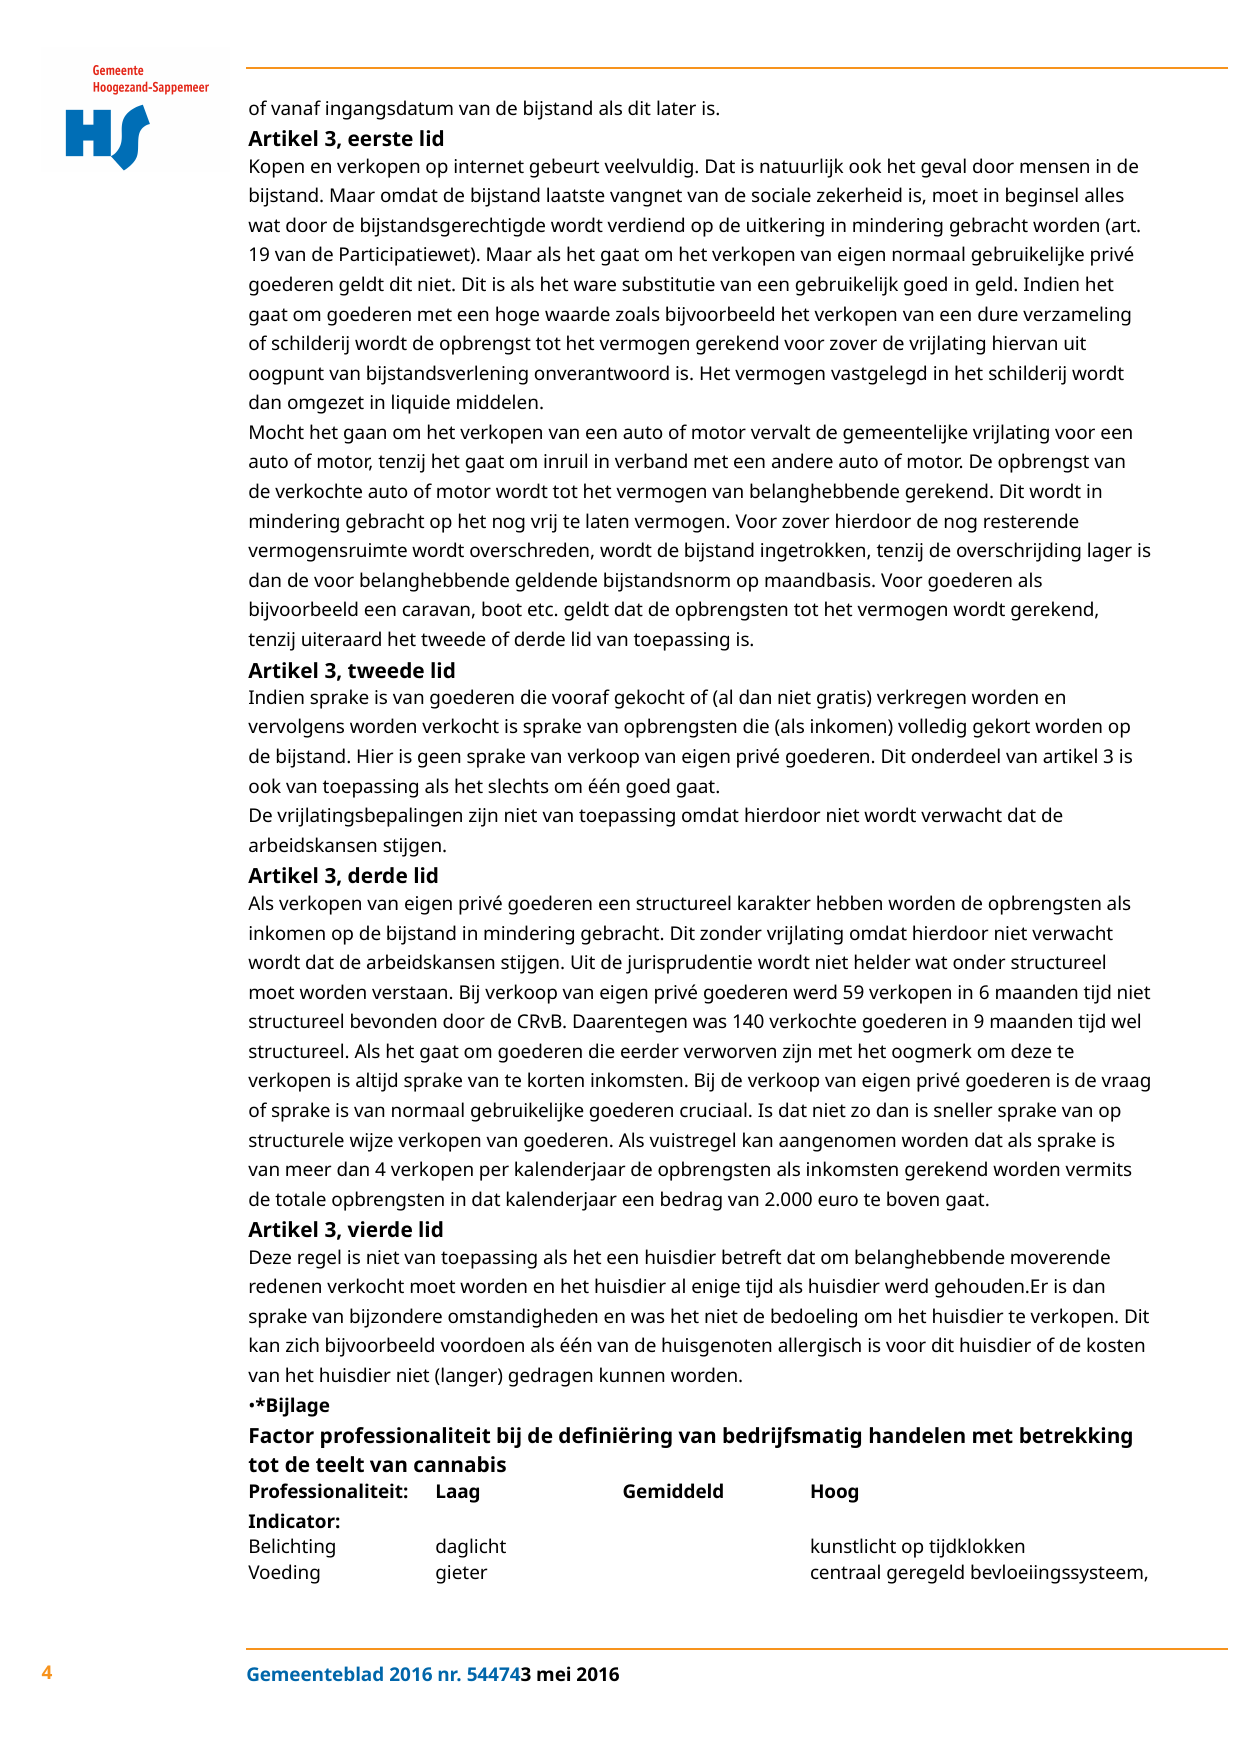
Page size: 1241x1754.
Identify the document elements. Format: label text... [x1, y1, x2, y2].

table_cell Belichting [248, 1534, 435, 1559]
table_header Laag [435, 1479, 622, 1534]
table_cell centraal geregeld bevloeiingssysteem, [810, 1560, 1152, 1585]
table_cell [623, 1534, 810, 1559]
text Artikel 3, eerste lid [248, 124, 1152, 153]
table_cell Voeding [248, 1560, 435, 1585]
text De vrijlatingsbepalingen zijn niet van toepassing omdat hierdoor niet wordt verwacht dat de arbeidskansen stijgen. [248, 802, 1152, 858]
text Deze regel is niet van toepassing als het een huisdier betreft dat om belanghebbende moverende redenen verkocht moet worden en het huisdier al enige tijd als huisdier werd gehouden.Er is dan sprake van bijzondere omstandigheden en was het niet de bedoeling om het huisdier te verkopen. Dit kan zich bijvoorbeeld voordoen als één van de huisgenoten allergisch is voor dit huisdier of de kosten van het huisdier niet (langer) gedragen kunnen worden. [248, 1244, 1152, 1388]
picture [41, 47, 231, 172]
text Factor professionaliteit bij de definiëring van bedrijfsmatig handelen met betrekking tot de teelt van cannabis [248, 1421, 1152, 1478]
text •*Bijlage [248, 1392, 1152, 1418]
text Als verkopen van eigen privé goederen een structureel karakter hebben worden de opbrengsten als inkomen op de bijstand in mindering gebracht. Dit zonder vrijlating omdat hierdoor niet verwacht wordt dat de arbeidskansen stijgen. Uit de jurisprudentie wordt niet helder wat onder structureel moet worden verstaan. Bij verkoop van eigen privé goederen werd 59 verkopen in 6 maanden tijd niet structureel bevonden door de CRvB. Daarentegen was 140 verkochte goederen in 9 maanden tijd wel structureel. Als het gaat om goederen die eerder verworven zijn met het oogmerk om deze te verkopen is altijd sprake van te korten inkomsten. Bij de verkoop van eigen privé goederen is de vraag of sprake is van normaal gebruikelijke goederen cruciaal. Is dat niet zo dan is sneller sprake van op structurele wijze verkopen van goederen. Als vuistregel kan aangenomen worden dat als sprake is van meer dan 4 verkopen per kalenderjaar de opbrengsten als inkomsten gerekend worden vermits de totale opbrengsten in dat kalenderjaar een bedrag van 2.000 euro te boven gaat. [248, 890, 1152, 1212]
text Indien sprake is van goederen die vooraf gekocht of (al dan niet gratis) verkregen worden en vervolgens worden verkocht is sprake van opbrengsten die (als inkomen) volledig gekort worden op de bijstand. Hier is geen sprake van verkoop van eigen privé goederen. Dit onderdeel van artikel 3 is ook van toepassing als het slechts om één goed gaat. [248, 684, 1152, 799]
table_cell [623, 1560, 810, 1585]
table_cell kunstlicht op tijdklokken [810, 1534, 1152, 1559]
text Artikel 3, vierde lid [248, 1216, 1152, 1244]
table_cell daglicht [435, 1534, 622, 1559]
text Kopen en verkopen op internet gebeurt veelvuldig. Dat is natuurlijk ook het geval door mensen in de bijstand. Maar omdat de bijstand laatste vangnet van de sociale zekerheid is, moet in beginsel alles wat door de bijstandsgerechtigde wordt verdiend op de uitkering in mindering gebracht worden (art. 19 van de Participatiewet). Maar als het gaat om het verkopen van eigen normaal gebruikelijke privé goederen geldt dit niet. Dit is als het ware substitutie van een gebruikelijk goed in geld. Indien het gaat om goederen met een hoge waarde zoals bijvoorbeeld het verkopen van een dure verzameling of schilderij wordt de opbrengst tot het vermogen gerekend voor zover de vrijlating hiervan uit oogpunt van bijstandsverlening onverantwoord is. Het vermogen vastgelegd in het schilderij wordt dan omgezet in liquide middelen. [248, 153, 1152, 415]
text Mocht het gaan om het verkopen van een auto of motor vervalt de gemeentelijke vrijlating voor een auto of motor, tenzij het gaat om inruil in verband met een andere auto of motor. De opbrengst van de verkochte auto of motor wordt tot het vermogen van belanghebbende gerekend. Dit wordt in mindering gebracht op het nog vrij te laten vermogen. Voor zover hierdoor de nog resterende vermogensruimte wordt overschreden, wordt de bijstand ingetrokken, tenzij de overschrijding lager is dan de voor belanghebbende geldende bijstandsnorm op maandbasis. Voor goederen als bijvoorbeeld een caravan, boot etc. geldt dat de opbrengsten tot het vermogen wordt gerekend, tenzij uiteraard het tweede of derde lid van toepassing is. [248, 419, 1152, 652]
text Artikel 3, derde lid [248, 862, 1152, 890]
table_header Hoog [810, 1479, 1152, 1534]
text of vanaf ingangsdatum van de bijstand als dit later is. [248, 95, 1152, 121]
table_cell gieter [435, 1560, 622, 1585]
table_header Professionaliteit: Indicator: [248, 1479, 435, 1534]
text Artikel 3, tweede lid [248, 656, 1152, 684]
table_header Gemiddeld [623, 1479, 810, 1534]
